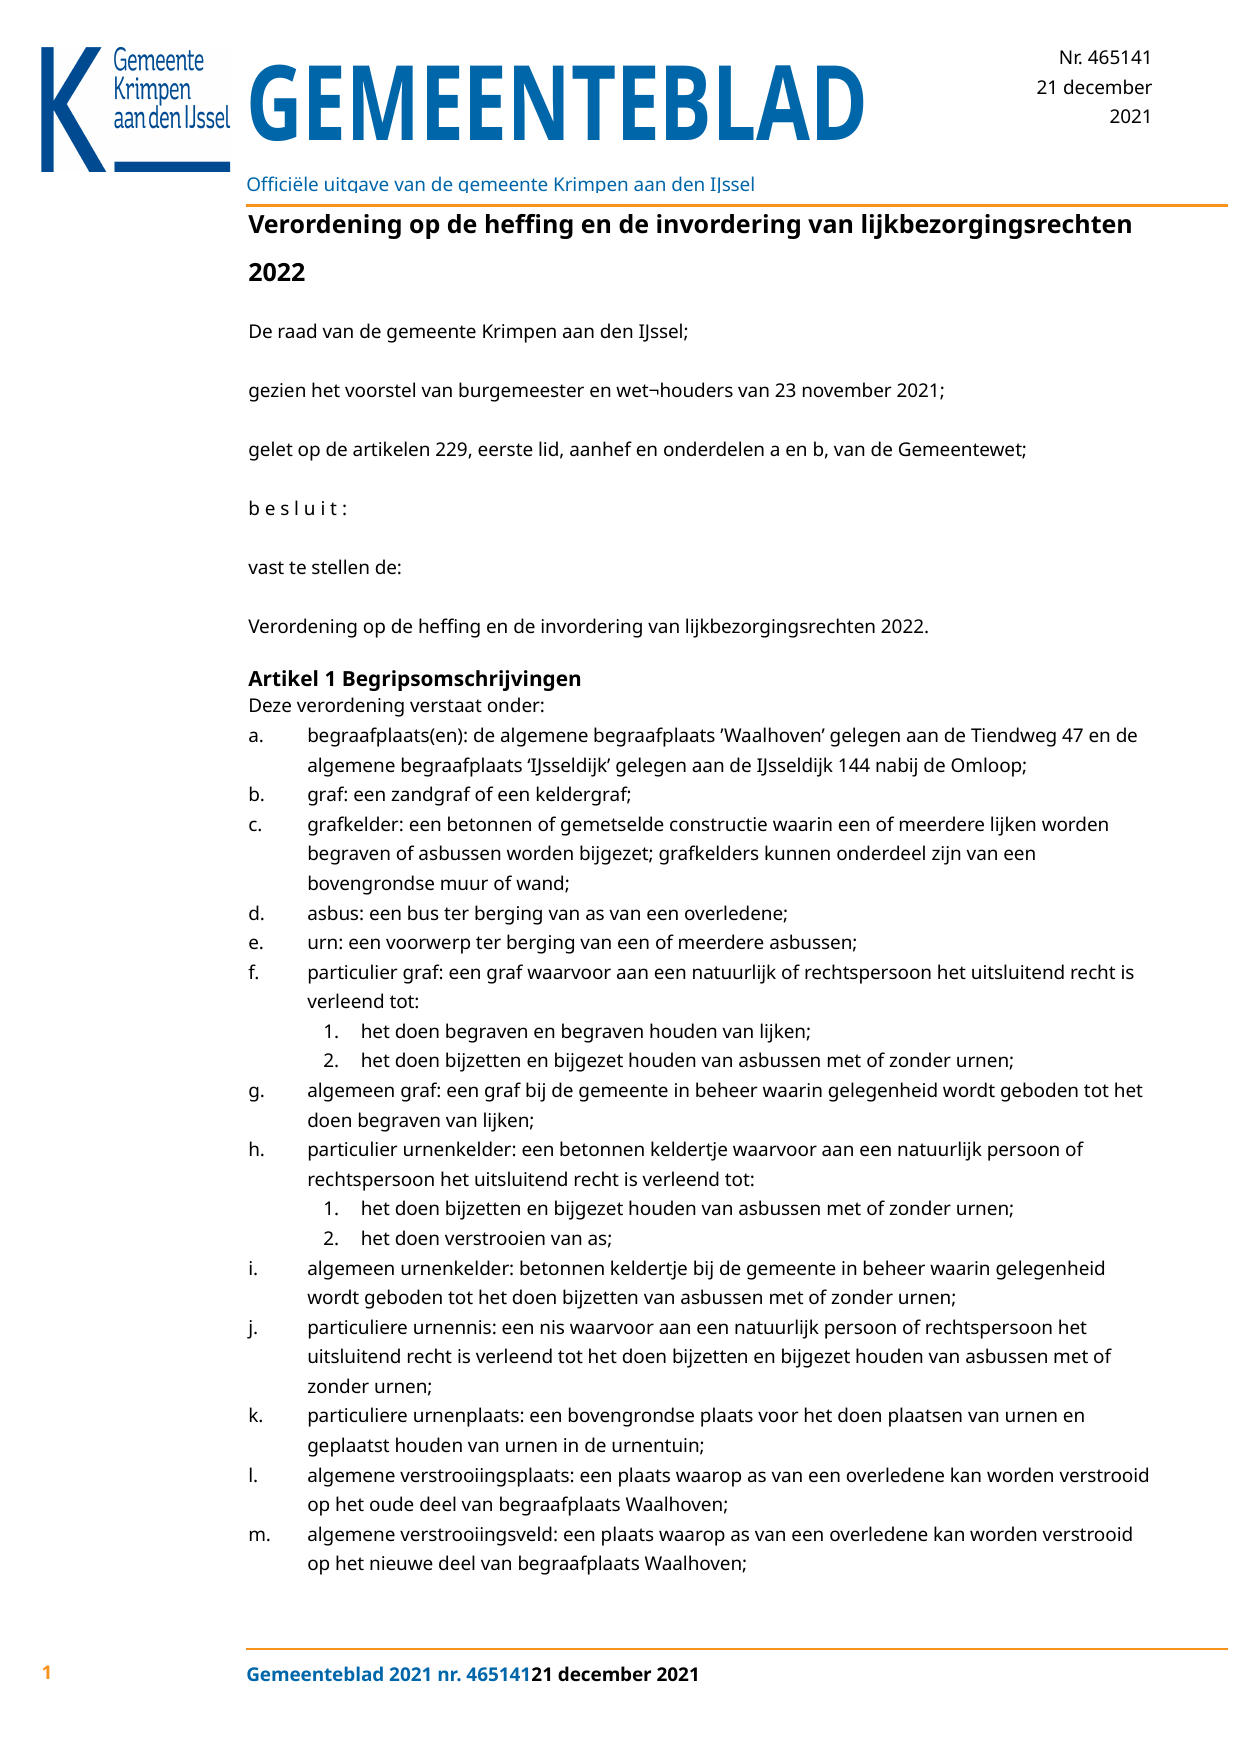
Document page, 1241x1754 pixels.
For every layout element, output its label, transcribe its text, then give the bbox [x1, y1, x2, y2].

list particulier urnenkelder: een betonnen keldertje waarvoor aan een natuurlijk persoon of rechtspersoon het uitsluitend recht is verleend tot: [248, 1136, 1152, 1192]
list het doen bijzetten en bijgezet houden van asbussen met of zonder urnen; [323, 1048, 1152, 1073]
list particuliere urnennis: een nis waarvoor aan een natuurlijk persoon of rechtspersoon het uitsluitend recht is verleend tot het doen bijzetten en bijgezet houden van asbussen met of zonder urnen; [248, 1314, 1152, 1399]
text Deze verordening verstaat onder: [248, 693, 1152, 718]
list particuliere urnenplaats: een bovengrondse plaats voor het doen plaatsen van urnen en geplaatst houden van urnen in de urnentuin; [248, 1403, 1152, 1458]
list grafkelder: een betonnen of gemetselde constructie waarin een of meerdere lijken worden begraven of asbussen worden bijgezet; grafkelders kunnen onderdeel zijn van een bovengrondse muur of wand; [248, 811, 1152, 896]
list het doen begraven en begraven houden van lijken; [323, 1018, 1152, 1044]
list het doen bijzetten en bijgezet houden van asbussen met of zonder urnen; [323, 1196, 1152, 1221]
text Verordening op de heffing en de invordering van lijkbezorgingsrechten 2022. [248, 614, 1152, 639]
text gelet op de artikelen 229, eerste lid, aanhef en onderdelen a en b, van de Gemeentewet; [248, 436, 1152, 462]
list algemene verstrooiingsveld: een plaats waarop as van een overledene kan worden verstrooid op het nieuwe deel van begraafplaats Waalhoven; [248, 1521, 1152, 1576]
text b e s l u i t : [248, 495, 1152, 521]
list asbus: een bus ter berging van as van een overledene; [248, 900, 1152, 925]
list begraafplaats(en): de algemene begraafplaats ’Waalhoven’ gelegen aan de Tiendweg 47 en de algemene begraafplaats ‘IJsseldijk’ gelegen aan de IJsseldijk 144 nabij de Omloop; [248, 722, 1152, 777]
text Artikel 1 Begripsomschrijvingen [248, 664, 1152, 693]
picture [41, 47, 231, 172]
text De raad van de gemeente Krimpen aan den IJssel; [248, 318, 1152, 344]
text Verordening op de heffing en de invordering van lijkbezorgingsrechten 2022 [248, 207, 1152, 288]
list het doen verstrooien van as; [323, 1225, 1152, 1251]
list graf: een zandgraf of een keldergraf; [248, 781, 1152, 807]
text vast te stellen de: [248, 554, 1152, 580]
list algemeen urnenkelder: betonnen keldertje bij de gemeente in beheer waarin gelegenheid wordt geboden tot het doen bijzetten van asbussen met of zonder urnen; [248, 1255, 1152, 1310]
text gezien het voorstel van burgemeester en wet¬houders van 23 november 2021; [248, 377, 1152, 403]
list urn: een voorwerp ter berging van een of meerdere asbussen; [248, 929, 1152, 955]
list algemene verstrooiingsplaats: een plaats waarop as van een overledene kan worden verstrooid op het oude deel van begraafplaats Waalhoven; [248, 1462, 1152, 1517]
list algemeen graf: een graf bij de gemeente in beheer waarin gelegenheid wordt geboden tot het doen begraven van lijken; [248, 1077, 1152, 1132]
list particulier graf: een graf waarvoor aan een natuurlijk of rechtspersoon het uitsluitend recht is verleend tot: [248, 959, 1152, 1014]
